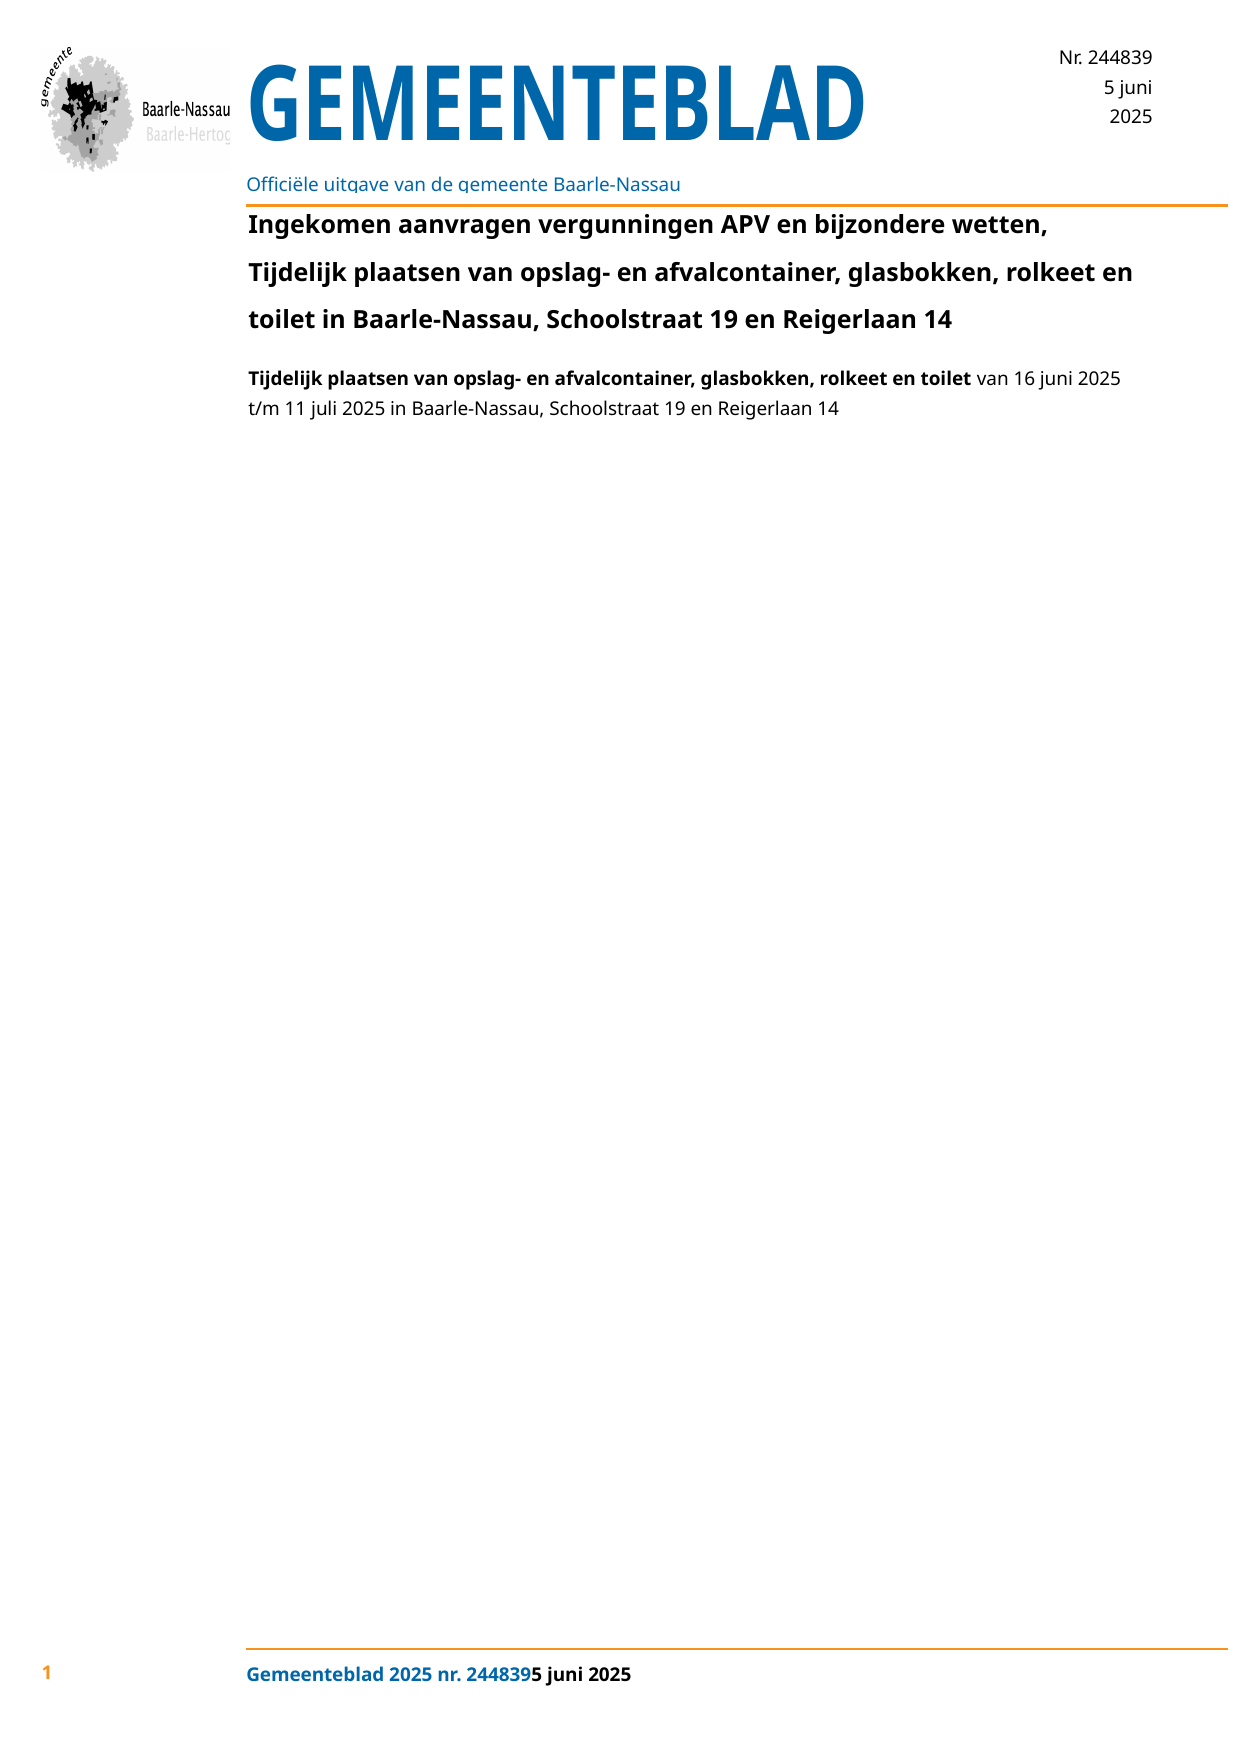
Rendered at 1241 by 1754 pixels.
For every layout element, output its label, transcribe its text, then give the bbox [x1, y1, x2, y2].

picture [41, 47, 231, 172]
text Ingekomen aanvragen vergunningen APV en bijzondere wetten, Tijdelijk plaatsen van opslag- en afvalcontainer, glasbokken, rolkeet en toilet in Baarle-Nassau, Schoolstraat 19 en Reigerlaan 14 [248, 207, 1152, 336]
text Tijdelijk plaatsen van opslag- en afvalcontainer, glasbokken, rolkeet en toilet van 16 juni 2025 t/m 11 juli 2025 in Baarle-Nassau, Schoolstraat 19 en Reigerlaan 14 [248, 366, 1152, 421]
